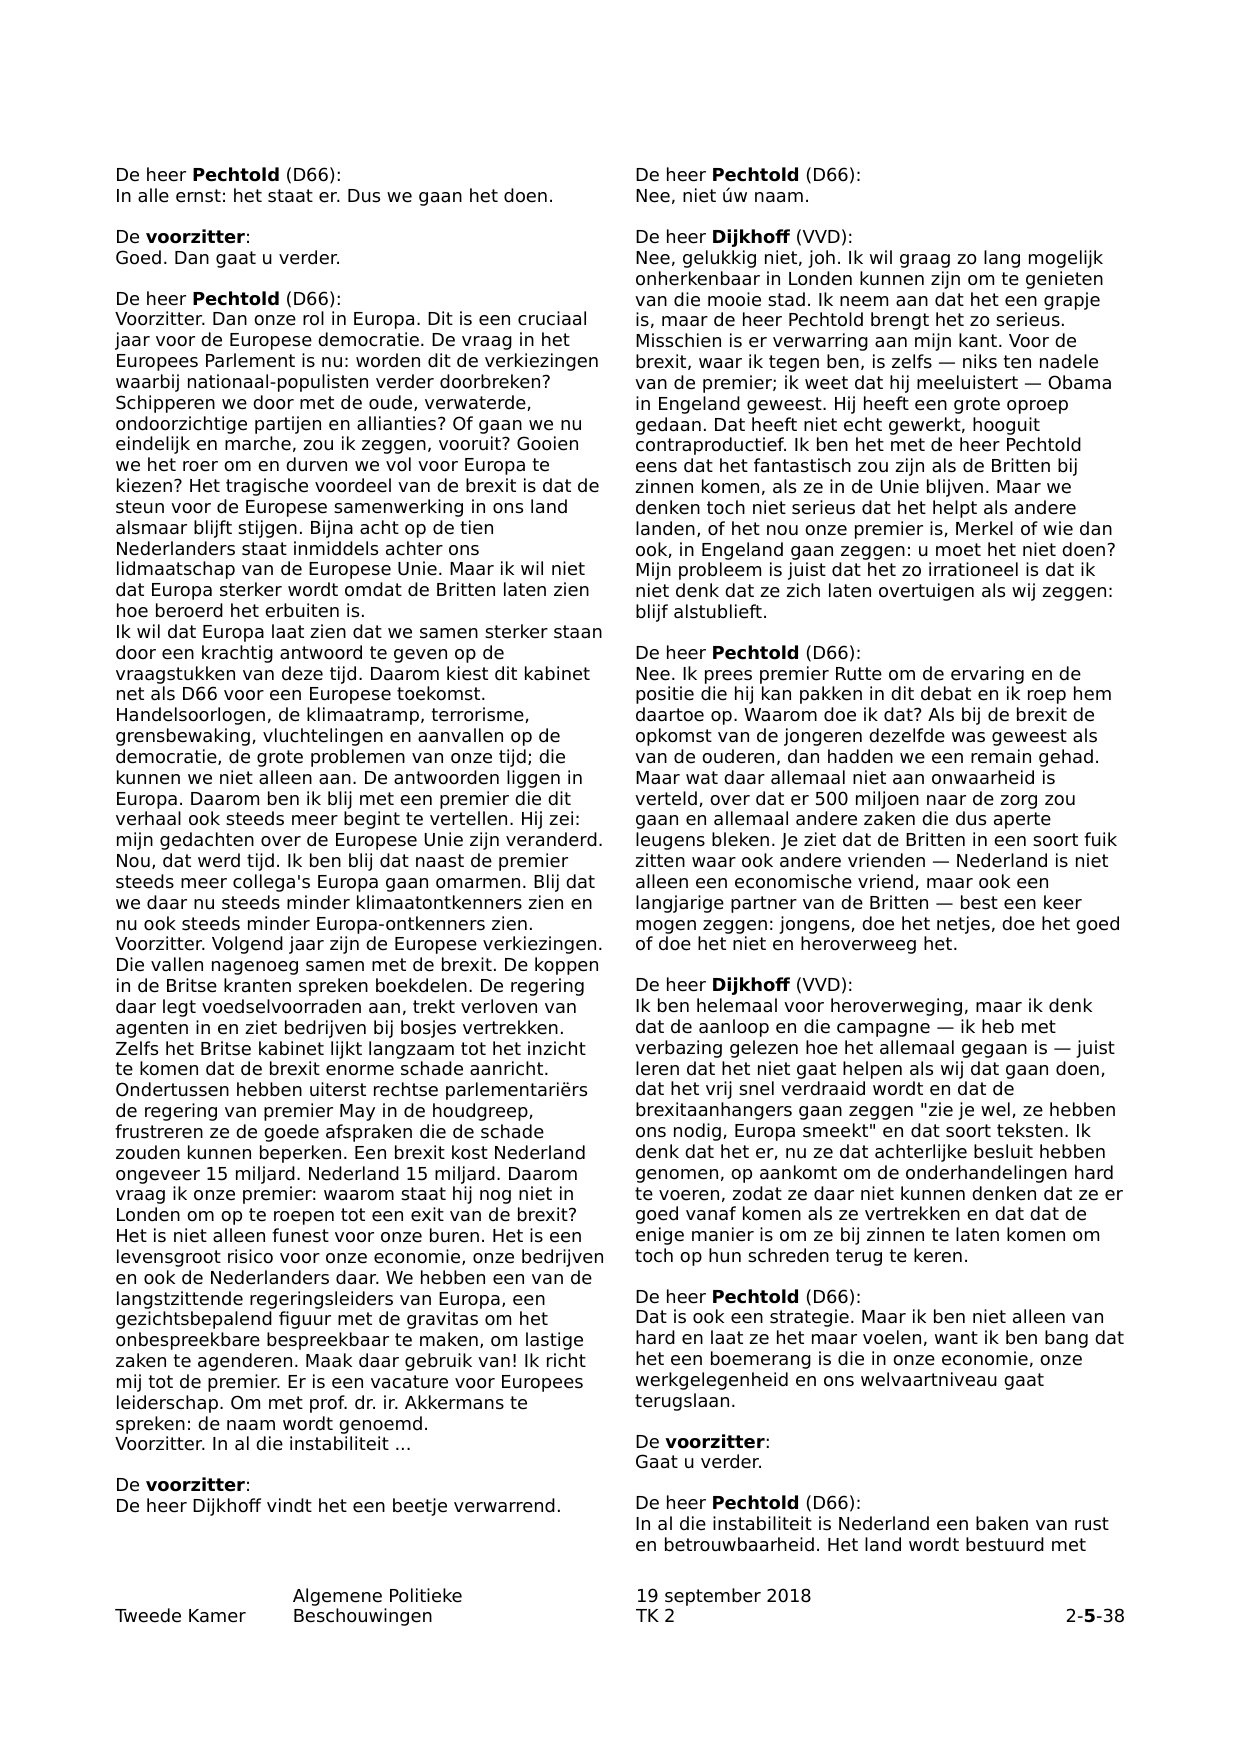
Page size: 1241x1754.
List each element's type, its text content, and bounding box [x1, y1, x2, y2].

text Nee. Ik prees premier Rutte om de ervaring en de positie die hij kan pakken in dit debat en ik roep hem daartoe op. Waarom doe ik dat? Als bij de brexit de opkomst van de jongeren dezelfde was geweest als van de ouderen, dan hadden we een remain gehad. Maar wat daar allemaal niet aan onwaarheid is verteld, over dat er 500 miljoen naar de zorg zou gaan en allemaal andere zaken die dus aperte leugens bleken. Je ziet dat de Britten in een soort fuik zitten waar ook andere vrienden — Nederland is niet alleen een economische vriend, maar ook een langjarige partner van de Britten — best een keer mogen zeggen: jongens, doe het netjes, doe het goed of doe het niet en heroverweeg het. [635, 663, 1125, 955]
text De voorzitter: [115, 227, 605, 248]
text De heer Pechtold (D66): [115, 288, 605, 309]
text De heer Dijkhoff vindt het een beetje verwarrend. [115, 1496, 605, 1517]
text De voorzitter: [635, 1431, 1125, 1452]
text Gaat u verder. [635, 1452, 1125, 1473]
text Nee, gelukkig niet, joh. Ik wil graag zo lang mogelijk onherkenbaar in Londen kunnen zijn om te genieten van die mooie stad. Ik neem aan dat het een grapje is, maar de heer Pechtold brengt het zo serieus. Misschien is er verwarring aan mijn kant. Voor de brexit, waar ik tegen ben, is zelfs — niks ten nadele van de premier; ik weet dat hij meeluistert — Obama in Engeland geweest. Hij heeft een grote oproep gedaan. Dat heeft niet echt gewerkt, hooguit contraproductief. Ik ben het met de heer Pechtold eens dat het fantastisch zou zijn als de Britten bij zinnen komen, als ze in de Unie blijven. Maar we denken toch niet serieus dat het helpt als andere landen, of het nou onze premier is, Merkel of wie dan ook, in Engeland gaan zeggen: u moet het niet doen? Mijn probleem is juist dat het zo irrationeel is dat ik niet denk dat ze zich laten overtuigen als wij zeggen: blijf alstublieft. [635, 248, 1125, 623]
text Ik wil dat Europa laat zien dat we samen sterker staan door een krachtig antwoord te geven op de vraagstukken van deze tijd. Daarom kiest dit kabinet net als D66 voor een Europese toekomst. Handelsoorlogen, de klimaatramp, terrorisme, grensbewaking, vluchtelingen en aanvallen op de democratie, de grote problemen van onze tijd; die kunnen we niet alleen aan. De antwoorden liggen in Europa. Daarom ben ik blij met een premier die dit verhaal ook steeds meer begint te vertellen. Hij zei: mijn gedachten over de Europese Unie zijn veranderd. Nou, dat werd tijd. Ik ben blij dat naast de premier steeds meer collega's Europa gaan omarmen. Blij dat we daar nu steeds minder klimaatontkenners zien en nu ook steeds minder Europa-ontkenners zien. [115, 622, 605, 934]
text De heer Pechtold (D66): [635, 165, 1125, 186]
text De heer Pechtold (D66): [115, 165, 605, 186]
text De heer Dijkhoff (VVD): [635, 975, 1125, 996]
text Voorzitter. Volgend jaar zijn de Europese verkiezingen. Die vallen nagenoeg samen met de brexit. De koppen in de Britse kranten spreken boekdelen. De regering daar legt voedselvoorraden aan, trekt verloven van agenten in en ziet bedrijven bij bosjes vertrekken. Zelfs het Britse kabinet lijkt langzaam tot het inzicht te komen dat de brexit enorme schade aanricht. Ondertussen hebben uiterst rechtse parlementariërs de regering van premier May in de houdgreep, frustreren ze de goede afspraken die de schade zouden kunnen beperken. Een brexit kost Nederland ongeveer 15 miljard. Nederland 15 miljard. Daarom vraag ik onze premier: waarom staat hij nog niet in Londen om op te roepen tot een exit van de brexit? Het is niet alleen funest voor onze buren. Het is een levensgroot risico voor onze economie, onze bedrijven en ook de Nederlanders daar. We hebben een van de langstzittende regeringsleiders van Europa, een gezichtsbepalend figuur met de gravitas om het onbespreekbare bespreekbaar te maken, om lastige zaken te agenderen. Maak daar gebruik van! Ik richt mij tot de premier. Er is een vacature voor Europees leiderschap. Om met prof. dr. ir. Akkermans te spreken: de naam wordt genoemd. [115, 934, 605, 1434]
text De heer Pechtold (D66): [635, 643, 1125, 663]
text Dat is ook een strategie. Maar ik ben niet alleen van hard en laat ze het maar voelen, want ik ben bang dat het een boemerang is die in onze economie, onze werkgelegenheid en ons welvaartniveau gaat terugslaan. [635, 1307, 1125, 1411]
text In alle ernst: het staat er. Dus we gaan het doen. [115, 186, 605, 207]
text Goed. Dan gaat u verder. [115, 248, 605, 268]
text Voorzitter. In al die instabiliteit ... [115, 1434, 605, 1455]
text De heer Pechtold (D66): [635, 1493, 1125, 1514]
text Ik ben helemaal voor heroverweging, maar ik denk dat de aanloop en die campagne — ik heb met verbazing gelezen hoe het allemaal gegaan is — juist leren dat het niet gaat helpen als wij dat gaan doen, dat het vrij snel verdraaid wordt en dat de brexitaanhangers gaan zeggen "zie je wel, ze hebben ons nodig, Europa smeekt" en dat soort teksten. Ik denk dat het er, nu ze dat achterlijke besluit hebben genomen, op aankomt om de onderhandelingen hard te voeren, zodat ze daar niet kunnen denken dat ze er goed vanaf komen als ze vertrekken en dat dat de enige manier is om ze bij zinnen te laten komen om toch op hun schreden terug te keren. [635, 996, 1125, 1267]
text De voorzitter: [115, 1475, 605, 1496]
text De heer Dijkhoff (VVD): [635, 227, 1125, 248]
text Nee, niet úw naam. [635, 186, 1125, 207]
text De heer Pechtold (D66): [635, 1287, 1125, 1307]
text Voorzitter. Dan onze rol in Europa. Dit is een cruciaal jaar voor de Europese democratie. De vraag in het Europees Parlement is nu: worden dit de verkiezingen waarbij nationaal-populisten verder doorbreken? Schipperen we door met de oude, verwaterde, ondoorzichtige partijen en allianties? Of gaan we nu eindelijk en marche, zou ik zeggen, vooruit? Gooien we het roer om en durven we vol voor Europa te kiezen? Het tragische voordeel van de brexit is dat de steun voor de Europese samenwerking in ons land alsmaar blijft stijgen. Bijna acht op de tien Nederlanders staat inmiddels achter ons lidmaatschap van de Europese Unie. Maar ik wil niet dat Europa sterker wordt omdat de Britten laten zien hoe beroerd het erbuiten is. [115, 309, 605, 622]
text In al die instabiliteit is Nederland een baken van rust en betrouwbaarheid. Het land wordt bestuurd met [635, 1514, 1125, 1555]
